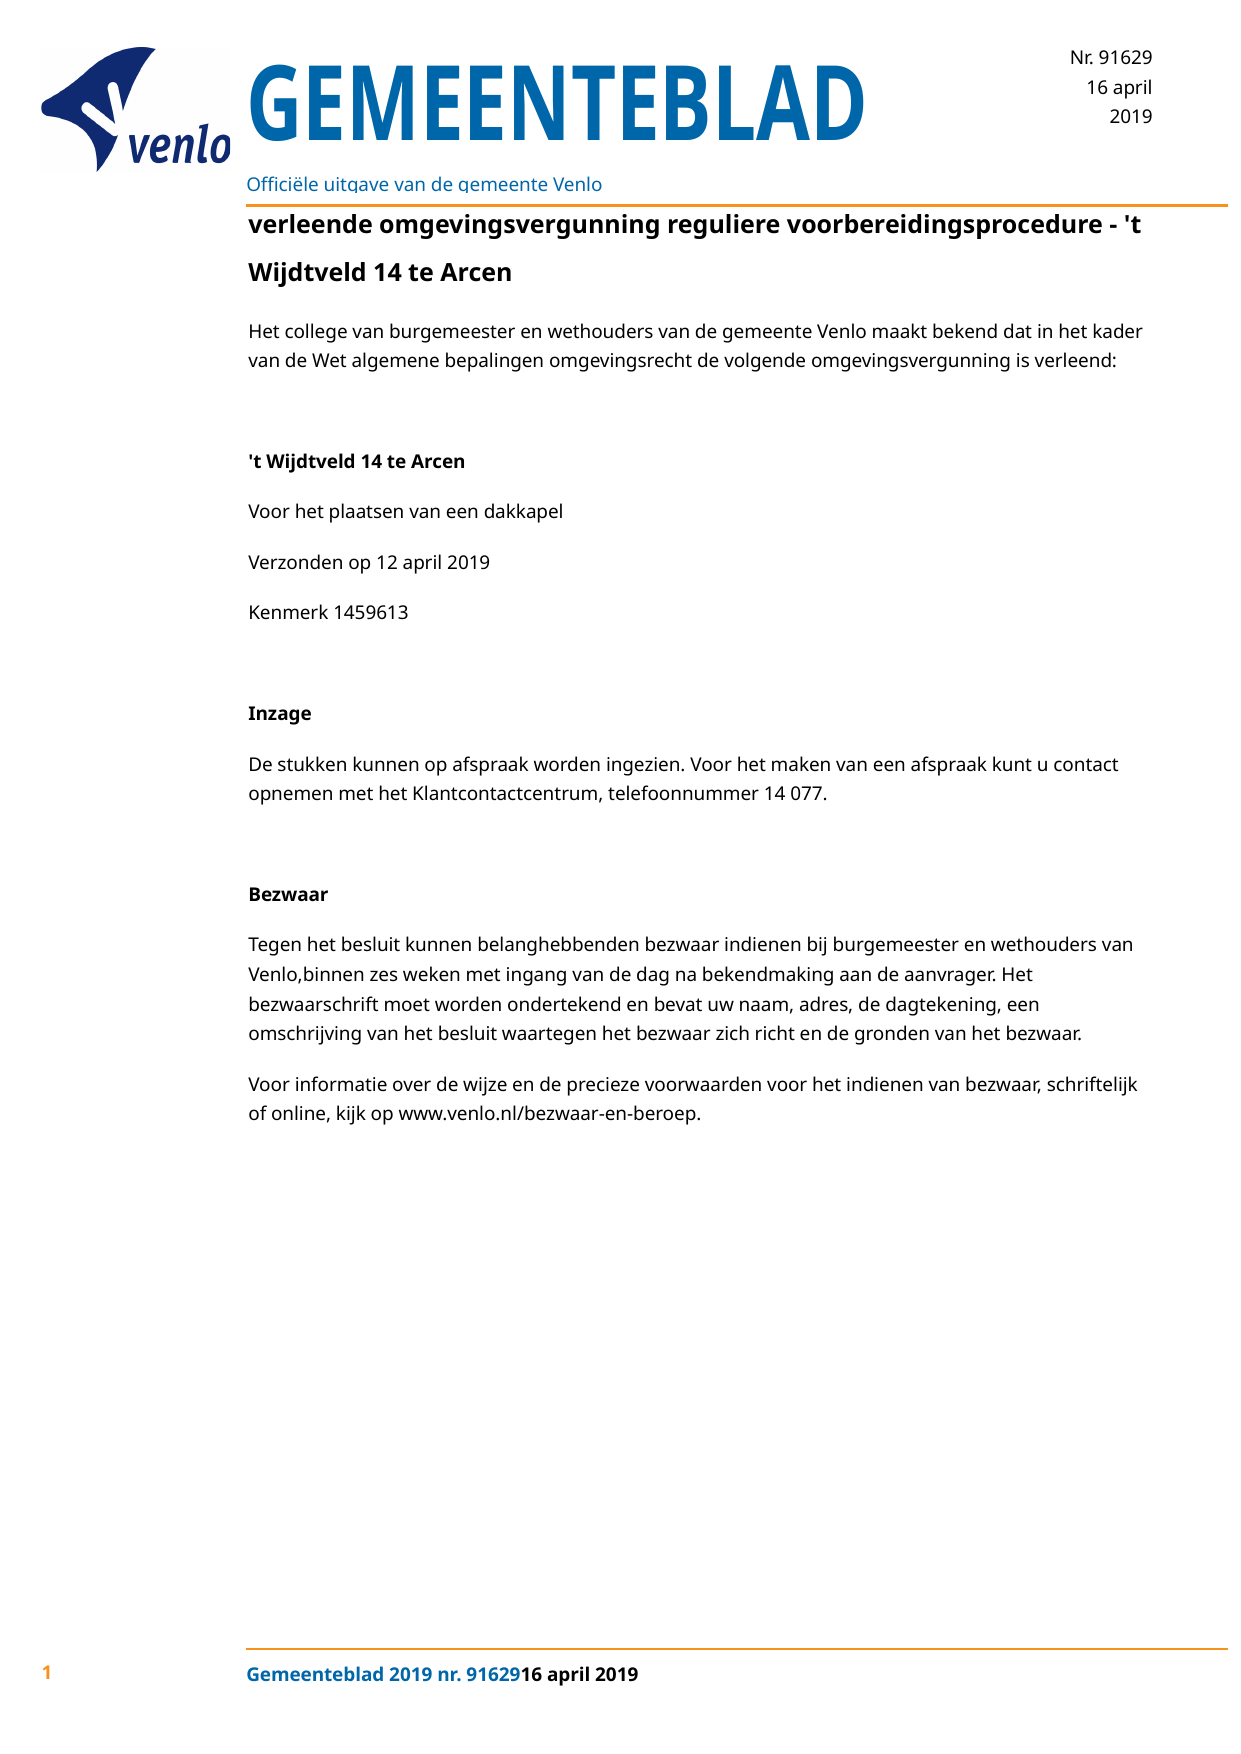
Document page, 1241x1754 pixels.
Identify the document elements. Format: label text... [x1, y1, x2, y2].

text Voor het plaatsen van een dakkapel [248, 499, 1152, 524]
text Kenmerk 1459613 [248, 599, 1152, 625]
text 't Wijdtveld 14 te Arcen [248, 448, 1152, 474]
text Bezwaar [248, 881, 1152, 907]
text Tegen het besluit kunnen belanghebbenden bezwaar indienen bij burgemeester en wethouders van Venlo,binnen zes weken met ingang van de dag na bekendmaking aan de aanvrager. Het bezwaarschrift moet worden ondertekend en bevat uw naam, adres, de dagtekening, een omschrijving van het besluit waartegen het bezwaar zich richt en de gronden van het bezwaar. [248, 932, 1152, 1046]
picture [41, 47, 231, 172]
text Verzonden op 12 april 2019 [248, 549, 1152, 575]
text De stukken kunnen op afspraak worden ingezien. Voor het maken van een afspraak kunt u contact opnemen met het Klantcontactcentrum, telefoonnummer 14 077. [248, 751, 1152, 806]
text Inzage [248, 700, 1152, 726]
text Het college van burgemeester en wethouders van de gemeente Venlo maakt bekend dat in het kader van de Wet algemene bepalingen omgevingsrecht de volgende omgevingsvergunning is verleend: [248, 318, 1152, 373]
text verleende omgevingsvergunning reguliere voorbereidingsprocedure - 't Wijdtveld 14 te Arcen [248, 207, 1152, 288]
text Voor informatie over de wijze en de precieze voorwaarden voor het indienen van bezwaar, schriftelijk of online, kijk op www.venlo.nl/bezwaar-en-beroep. [248, 1071, 1152, 1126]
